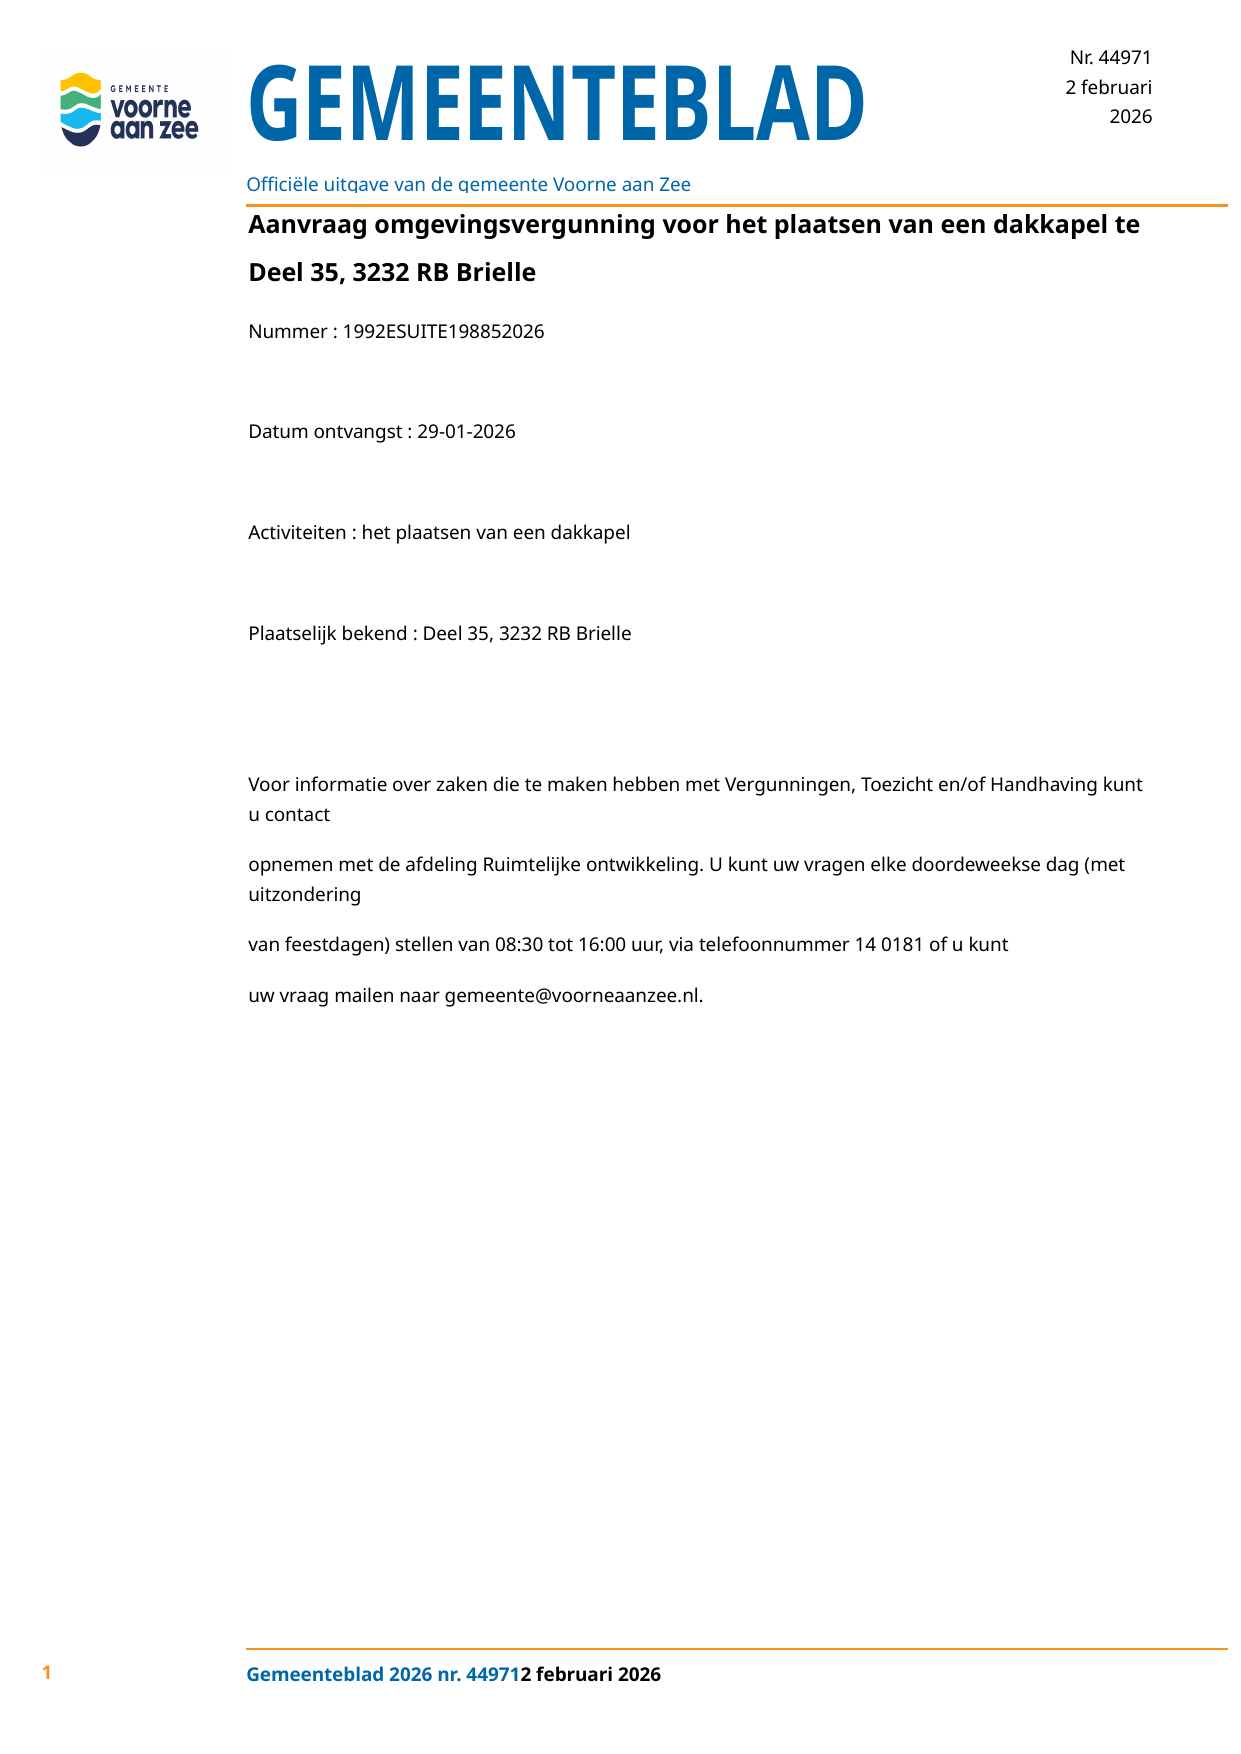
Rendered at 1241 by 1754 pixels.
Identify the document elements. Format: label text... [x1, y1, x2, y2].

picture [41, 47, 231, 172]
text Voor informatie over zaken die te maken hebben met Vergunningen, Toezicht en/of Handhaving kunt u contact [248, 772, 1152, 827]
text Plaatselijk bekend : Deel 35, 3232 RB Brielle [248, 620, 1152, 646]
text van feestdagen) stellen van 08:30 tot 16:00 uur, via telefoonnummer 14 0181 of u kunt [248, 932, 1152, 957]
text Datum ontvangst : 29-01-2026 [248, 419, 1152, 444]
text Nummer : 1992ESUITE198852026 [248, 318, 1152, 344]
text opnemen met de afdeling Ruimtelijke ontwikkeling. U kunt uw vragen elke doordeweekse dag (met uitzondering [248, 852, 1152, 907]
text Aanvraag omgevingsvergunning voor het plaatsen van een dakkapel te Deel 35, 3232 RB Brielle [248, 207, 1152, 288]
text uw vraag mailen naar gemeente@voorneaanzee.nl. [248, 982, 1152, 1008]
text Activiteiten : het plaatsen van een dakkapel [248, 519, 1152, 545]
